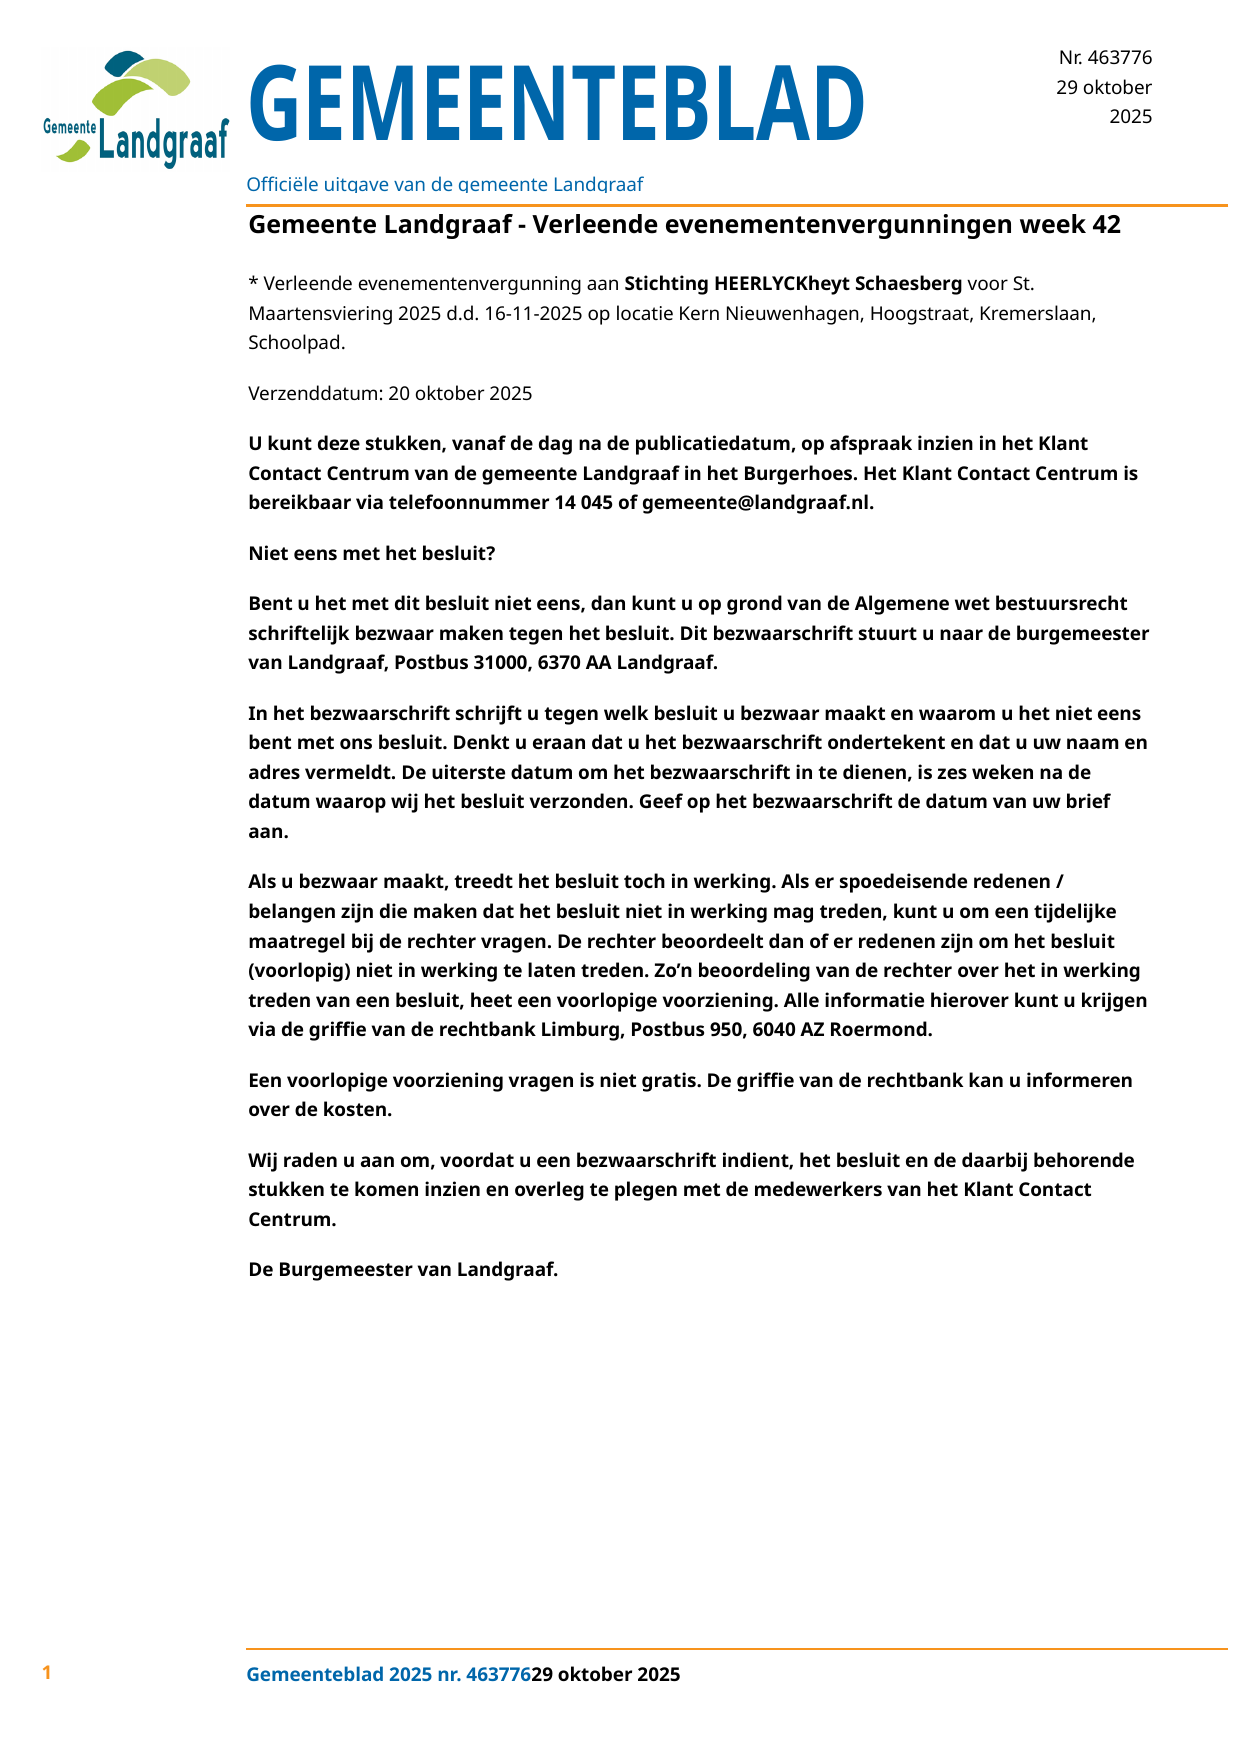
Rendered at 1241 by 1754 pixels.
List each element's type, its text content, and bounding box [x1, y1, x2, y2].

picture [41, 47, 231, 172]
text De Burgemeester van Landgraaf. [248, 1257, 1152, 1282]
text Bent u het met dit besluit niet eens, dan kunt u op grond van de Algemene wet bestuursrecht schriftelijk bezwaar maken tegen het besluit. Dit bezwaarschrift stuurt u naar de burgemeester van Landgraaf, Postbus 31000, 6370 AA Landgraaf. [248, 590, 1152, 675]
text Wij raden u aan om, voordat u een bezwaarschrift indient, het besluit en de daarbij behorende stukken te komen inzien en overleg te plegen met de medewerkers van het Klant Contact Centrum. [248, 1147, 1152, 1232]
text Als u bezwaar maakt, treedt het besluit toch in werking. Als er spoedeisende redenen / belangen zijn die maken dat het besluit niet in werking mag treden, kunt u om een tijdelijke maatregel bij de rechter vragen. De rechter beoordeelt dan of er redenen zijn om het besluit (voorlopig) niet in werking te laten treden. Zo’n beoordeling van de rechter over het in werking treden van een besluit, heet een voorlopige voorziening. Alle informatie hierover kunt u krijgen via de griffie van de rechtbank Limburg, Postbus 950, 6040 AZ Roermond. [248, 869, 1152, 1042]
text Verzenddatum: 20 oktober 2025 [248, 380, 1152, 406]
text Gemeente Landgraaf - Verleende evenementenvergunningen week 42 [248, 207, 1152, 241]
text * Verleende evenementenvergunning aan Stichting HEERLYCKheyt Schaesberg voor St. Maartensviering 2025 d.d. 16-11-2025 op locatie Kern Nieuwenhagen, Hoogstraat, Kremerslaan, Schoolpad. [248, 270, 1152, 355]
text Niet eens met het besluit? [248, 540, 1152, 566]
text In het bezwaarschrift schrijft u tegen welk besluit u bezwaar maakt en waarom u het niet eens bent met ons besluit. Denkt u eraan dat u het bezwaarschrift ondertekent en dat u uw naam en adres vermeldt. De uiterste datum om het bezwaarschrift in te dienen, is zes weken na de datum waarop wij het besluit verzonden. Geef op het bezwaarschrift de datum van uw brief aan. [248, 700, 1152, 844]
text U kunt deze stukken, vanaf de dag na de publicatiedatum, op afspraak inzien in het Klant Contact Centrum van de gemeente Landgraaf in het Burgerhoes. Het Klant Contact Centrum is bereikbaar via telefoonnummer 14 045 of gemeente@landgraaf.nl. [248, 430, 1152, 515]
text Een voorlopige voorziening vragen is niet gratis. De griffie van de rechtbank kan u informeren over de kosten. [248, 1067, 1152, 1122]
